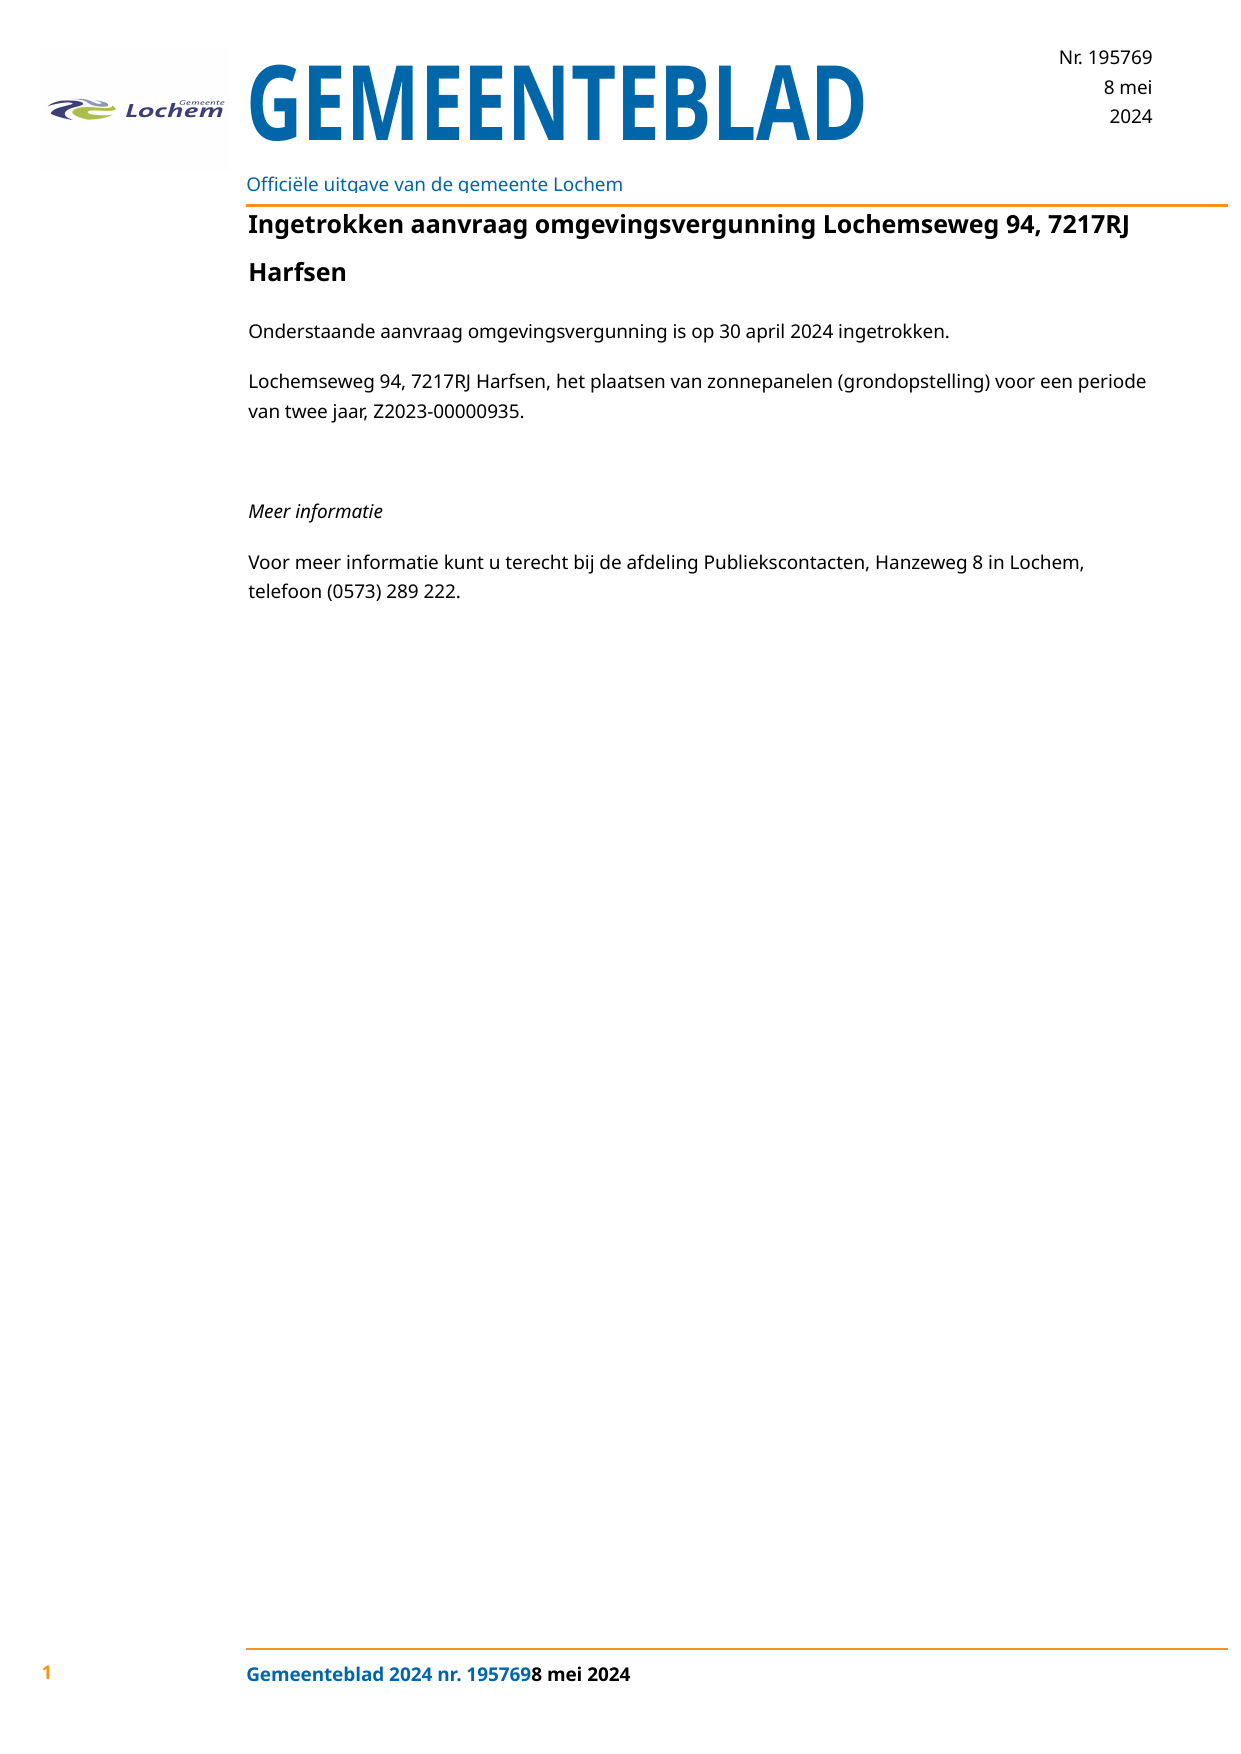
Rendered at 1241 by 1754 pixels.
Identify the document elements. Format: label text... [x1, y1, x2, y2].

text Voor meer informatie kunt u terecht bij de afdeling Publiekscontacten, Hanzeweg 8 in Lochem, telefoon (0573) 289 222. [248, 549, 1152, 604]
text Lochemseweg 94, 7217RJ Harfsen, het plaatsen van zonnepanelen (grondopstelling) voor een periode van twee jaar, Z2023-00000935. [248, 368, 1152, 424]
text Ingetrokken aanvraag omgevingsvergunning Lochemseweg 94, 7217RJ Harfsen [248, 207, 1152, 288]
picture [41, 47, 231, 172]
text Onderstaande aanvraag omgevingsvergunning is op 30 april 2024 ingetrokken. [248, 318, 1152, 344]
text Meer informatie [248, 499, 1152, 524]
